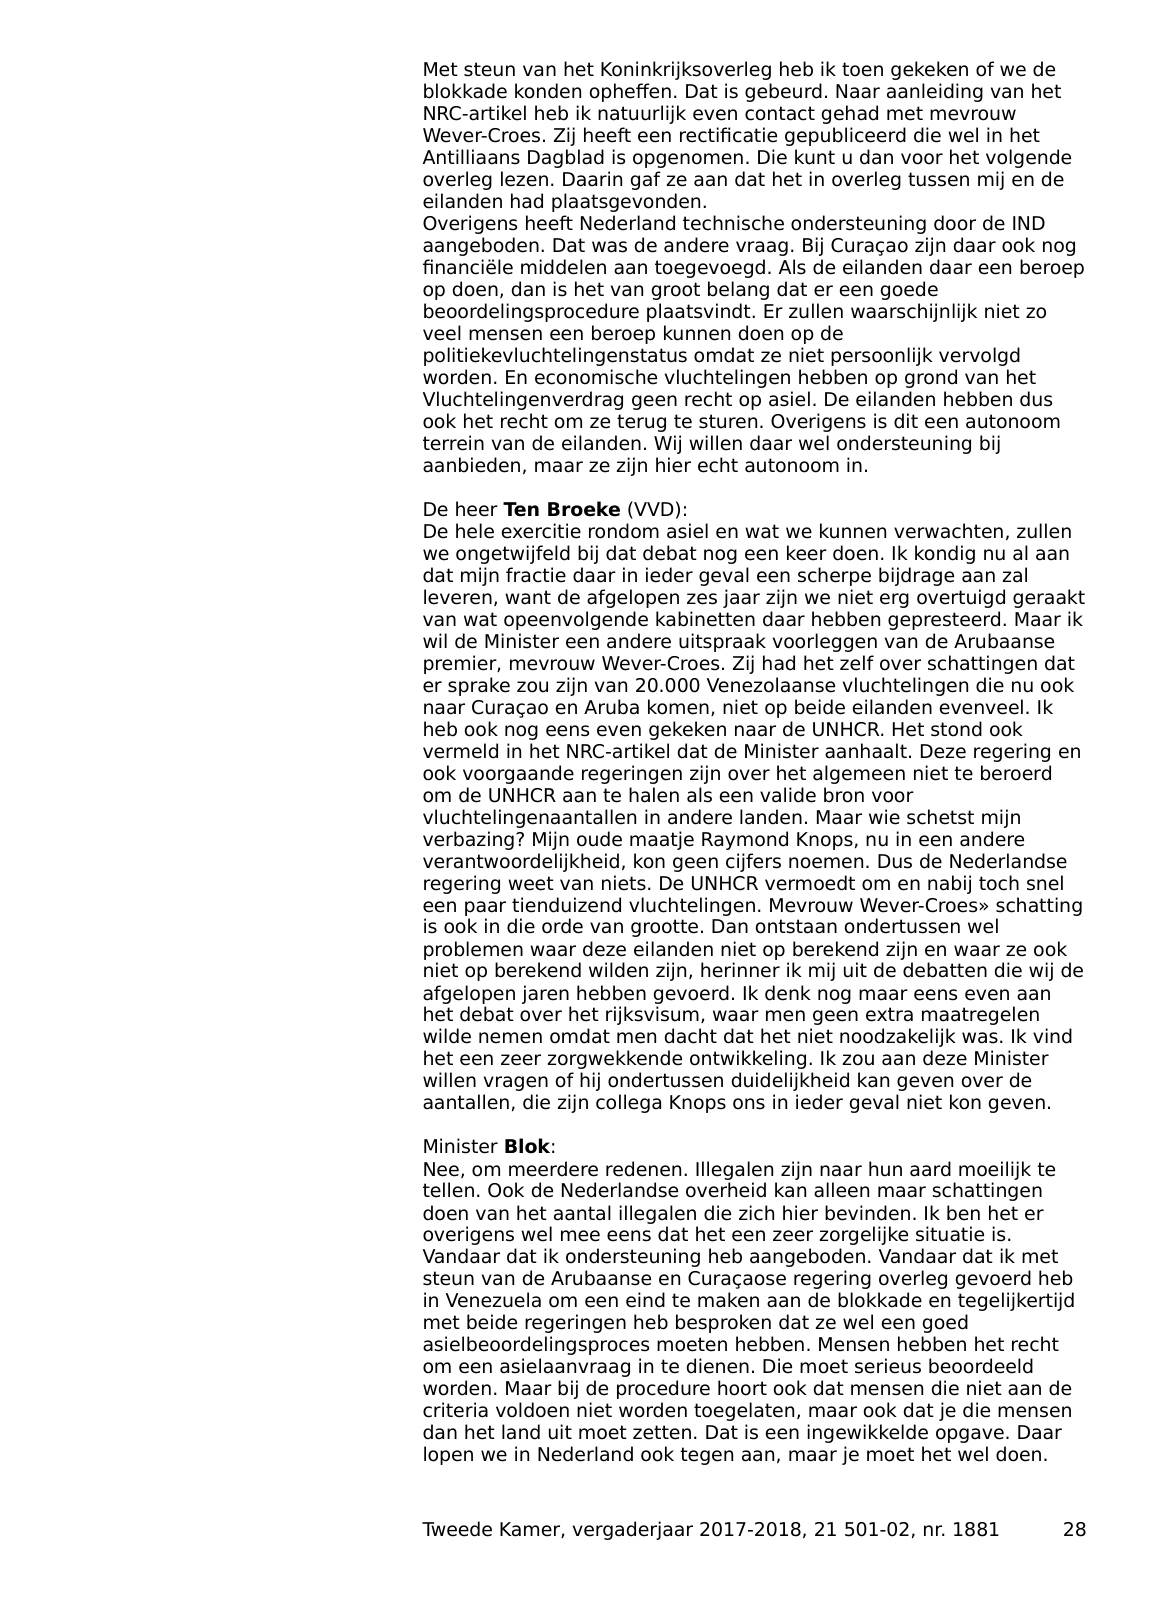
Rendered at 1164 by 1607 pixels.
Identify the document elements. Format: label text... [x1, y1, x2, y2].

text Met steun van het Koninkrijksoverleg heb ik toen gekeken of we de blokkade konden opheffen. Dat is gebeurd. Naar aanleiding van het NRC-artikel heb ik natuurlijk even contact gehad met mevrouw Wever-Croes. Zij heeft een rectificatie gepubliceerd die wel in het Antilliaans Dagblad is opgenomen. Die kunt u dan voor het volgende overleg lezen. Daarin gaf ze aan dat het in overleg tussen mij en de eilanden had plaatsgevonden. [422, 59, 1087, 213]
text Minister Blok: [422, 1136, 1087, 1158]
text Overigens heeft Nederland technische ondersteuning door de IND aangeboden. Dat was de andere vraag. Bij Curaçao zijn daar ook nog financiële middelen aan toegevoegd. Als de eilanden daar een beroep op doen, dan is het van groot belang dat er een goede beoordelingsprocedure plaatsvindt. Er zullen waarschijnlijk niet zo veel mensen een beroep kunnen doen op de politiekevluchtelingenstatus omdat ze niet persoonlijk vervolgd worden. En economische vluchtelingen hebben op grond van het Vluchtelingenverdrag geen recht op asiel. De eilanden hebben dus ook het recht om ze terug te sturen. Overigens is dit een autonoom terrein van de eilanden. Wij willen daar wel ondersteuning bij aanbieden, maar ze zijn hier echt autonoom in. [422, 213, 1087, 477]
text De hele exercitie rondom asiel en wat we kunnen verwachten, zullen we ongetwijfeld bij dat debat nog een keer doen. Ik kondig nu al aan dat mijn fractie daar in ieder geval een scherpe bijdrage aan zal leveren, want de afgelopen zes jaar zijn we niet erg overtuigd geraakt van wat opeenvolgende kabinetten daar hebben gepresteerd. Maar ik wil de Minister een andere uitspraak voorleggen van de Arubaanse premier, mevrouw Wever-Croes. Zij had het zelf over schattingen dat er sprake zou zijn van 20.000 Venezolaanse vluchtelingen die nu ook naar Curaçao en Aruba komen, niet op beide eilanden evenveel. Ik heb ook nog eens even gekeken naar de UNHCR. Het stond ook vermeld in het NRC-artikel dat de Minister aanhaalt. Deze regering en ook voorgaande regeringen zijn over het algemeen niet te beroerd om de UNHCR aan te halen als een valide bron voor vluchtelingenaantallen in andere landen. Maar wie schetst mijn verbazing? Mijn oude maatje Raymond Knops, nu in een andere verantwoordelijkheid, kon geen cijfers noemen. Dus de Nederlandse regering weet van niets. De UNHCR vermoedt om en nabij toch snel een paar tienduizend vluchtelingen. Mevrouw Wever-Croes» schatting is ook in die orde van grootte. Dan ontstaan ondertussen wel problemen waar deze eilanden niet op berekend zijn en waar ze ook niet op berekend wilden zijn, herinner ik mij uit de debatten die wij de afgelopen jaren hebben gevoerd. Ik denk nog maar eens even aan het debat over het rijksvisum, waar men geen extra maatregelen wilde nemen omdat men dacht dat het niet noodzakelijk was. Ik vind het een zeer zorgwekkende ontwikkeling. Ik zou aan deze Minister willen vragen of hij ondertussen duidelijkheid kan geven over de aantallen, die zijn collega Knops ons in ieder geval niet kon geven. [422, 521, 1087, 1114]
text De heer Ten Broeke (VVD): [422, 499, 1087, 521]
text Nee, om meerdere redenen. Illegalen zijn naar hun aard moeilijk te tellen. Ook de Nederlandse overheid kan alleen maar schattingen doen van het aantal illegalen die zich hier bevinden. Ik ben het er overigens wel mee eens dat het een zeer zorgelijke situatie is. Vandaar dat ik ondersteuning heb aangeboden. Vandaar dat ik met steun van de Arubaanse en Curaçaose regering overleg gevoerd heb in Venezuela om een eind te maken aan de blokkade en tegelijkertijd met beide regeringen heb besproken dat ze wel een goed asielbeoordelingsproces moeten hebben. Mensen hebben het recht om een asielaanvraag in te dienen. Die moet serieus beoordeeld worden. Maar bij de procedure hoort ook dat mensen die niet aan de criteria voldoen niet worden toegelaten, maar ook dat je die mensen dan het land uit moet zetten. Dat is een ingewikkelde opgave. Daar lopen we in Nederland ook tegen aan, maar je moet het wel doen. [422, 1158, 1087, 1466]
